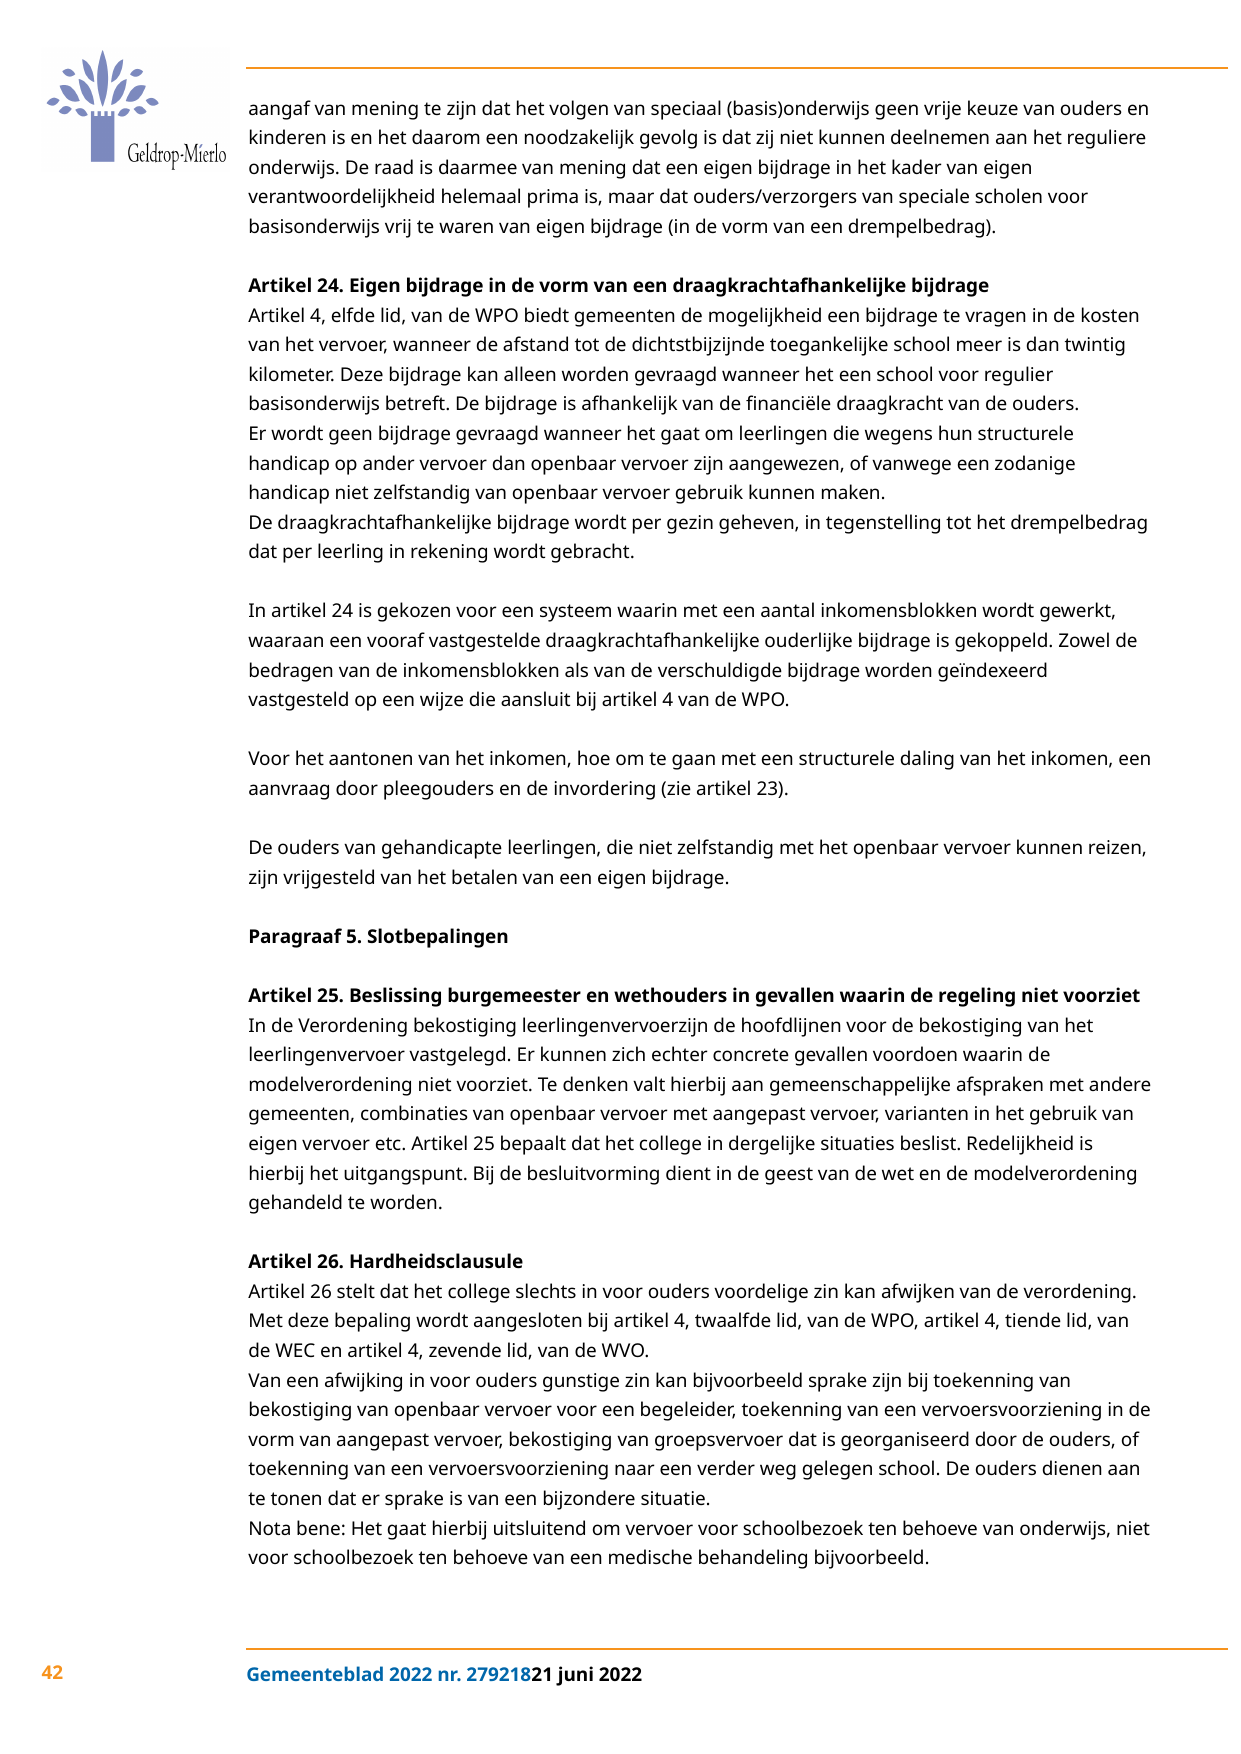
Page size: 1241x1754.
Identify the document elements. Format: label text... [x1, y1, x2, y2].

picture [41, 47, 231, 172]
text Artikel 26. Hardheidsclausule [248, 1248, 1152, 1274]
text Artikel 25. Beslissing burgemeester en wethouders in gevallen waarin de regeling niet voorziet [248, 982, 1152, 1008]
text aangaf van mening te zijn dat het volgen van speciaal (basis)onderwijs geen vrije keuze van ouders en kinderen is en het daarom een noodzakelijk gevolg is dat zij niet kunnen deelnemen aan het reguliere onderwijs. De raad is daarmee van mening dat een eigen bijdrage in het kader van eigen verantwoordelijkheid helemaal prima is, maar dat ouders/verzorgers van speciale scholen voor basisonderwijs vrij te waren van eigen bijdrage (in de vorm van een drempelbedrag). [248, 95, 1152, 239]
text Paragraaf 5. Slotbepalingen [248, 923, 1152, 949]
text De draagkrachtafhankelijke bijdrage wordt per gezin geheven, in tegenstelling tot het drempelbedrag dat per leerling in rekening wordt gebracht. [248, 509, 1152, 564]
text In de Verordening bekostiging leerlingenvervoerzijn de hoofdlijnen voor de bekostiging van het leerlingenvervoer vastgelegd. Er kunnen zich echter concrete gevallen voordoen waarin de modelverordening niet voorziet. Te denken valt hierbij aan gemeenschappelijke afspraken met andere gemeenten, combinaties van openbaar vervoer met aangepast vervoer, varianten in het gebruik van eigen vervoer etc. Artikel 25 bepaalt dat het college in dergelijke situaties beslist. Redelijkheid is hierbij het uitgangspunt. Bij de besluitvorming dient in de geest van de wet en de modelverordening gehandeld te worden. [248, 1012, 1152, 1215]
text In artikel 24 is gekozen voor een systeem waarin met een aantal inkomensblokken wordt gewerkt, waaraan een vooraf vastgestelde draagkrachtafhankelijke ouderlijke bijdrage is gekoppeld. Zowel de bedragen van de inkomensblokken als van de verschuldigde bijdrage worden geïndexeerd vastgesteld op een wijze die aansluit bij artikel 4 van de WPO. [248, 598, 1152, 712]
text Er wordt geen bijdrage gevraagd wanneer het gaat om leerlingen die wegens hun structurele handicap op ander vervoer dan openbaar vervoer zijn aangewezen, of vanwege een zodanige handicap niet zelfstandig van openbaar vervoer gebruik kunnen maken. [248, 420, 1152, 505]
text De ouders van gehandicapte leerlingen, die niet zelfstandig met het openbaar vervoer kunnen reizen, zijn vrijgesteld van het betalen van een eigen bijdrage. [248, 834, 1152, 890]
text Artikel 26 stelt dat het college slechts in voor ouders voordelige zin kan afwijken van de verordening. Met deze bepaling wordt aangesloten bij artikel 4, twaalfde lid, van de WPO, artikel 4, tiende lid, van de WEC en artikel 4, zevende lid, van de WVO. [248, 1278, 1152, 1363]
text Artikel 4, elfde lid, van de WPO biedt gemeenten de mogelijkheid een bijdrage te vragen in de kosten van het vervoer, wanneer de afstand tot de dichtstbijzijnde toegankelijke school meer is dan twintig kilometer. Deze bijdrage kan alleen worden gevraagd wanneer het een school voor regulier basisonderwijs betreft. De bijdrage is afhankelijk van de financiële draagkracht van de ouders. [248, 302, 1152, 416]
text Voor het aantonen van het inkomen, hoe om te gaan met een structurele daling van het inkomen, een aanvraag door pleegouders en de invordering (zie artikel 23). [248, 746, 1152, 801]
text Van een afwijking in voor ouders gunstige zin kan bijvoorbeeld sprake zijn bij toekenning van bekostiging van openbaar vervoer voor een begeleider, toekenning van een vervoersvoorziening in de vorm van aangepast vervoer, bekostiging van groepsvervoer dat is georganiseerd door de ouders, of toekenning van een vervoersvoorziening naar een verder weg gelegen school. De ouders dienen aan te tonen dat er sprake is van een bijzondere situatie. [248, 1367, 1152, 1511]
text Artikel 24. Eigen bijdrage in de vorm van een draagkrachtafhankelijke bijdrage [248, 272, 1152, 298]
text Nota bene: Het gaat hierbij uitsluitend om vervoer voor schoolbezoek ten behoeve van onderwijs, niet voor schoolbezoek ten behoeve van een medische behandeling bijvoorbeeld. [248, 1515, 1152, 1570]
